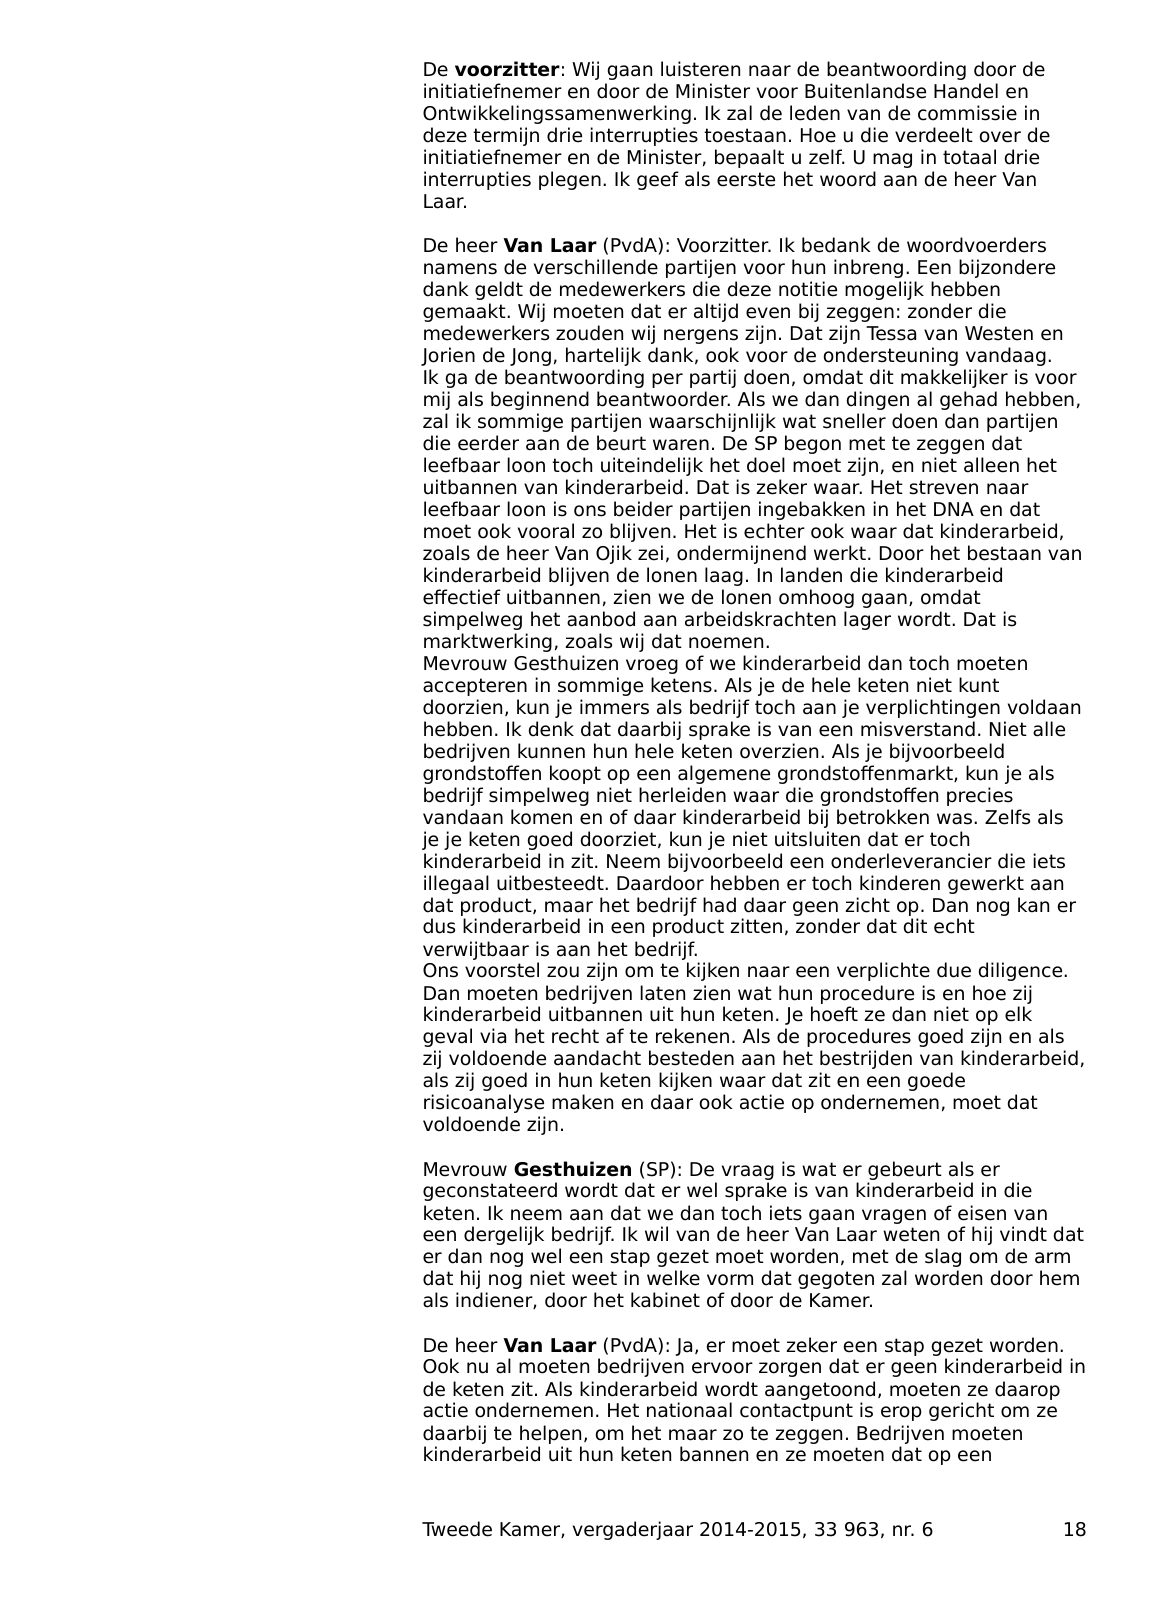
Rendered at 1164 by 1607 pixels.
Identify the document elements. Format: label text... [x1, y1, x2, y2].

text De heer Van Laar (PvdA): Ja, er moet zeker een stap gezet worden. Ook nu al moeten bedrijven ervoor zorgen dat er geen kinderarbeid in de keten zit. Als kinderarbeid wordt aangetoond, moeten ze daarop actie ondernemen. Het nationaal contactpunt is erop gericht om ze daarbij te helpen, om het maar zo te zeggen. Bedrijven moeten kinderarbeid uit hun keten bannen en ze moeten dat op een [422, 1334, 1087, 1466]
text Mevrouw Gesthuizen (SP): De vraag is wat er gebeurt als er geconstateerd wordt dat er wel sprake is van kinderarbeid in die keten. Ik neem aan dat we dan toch iets gaan vragen of eisen van een dergelijk bedrijf. Ik wil van de heer Van Laar weten of hij vindt dat er dan nog wel een stap gezet moet worden, met de slag om de arm dat hij nog niet weet in welke vorm dat gegoten zal worden door hem als indiener, door het kabinet of door de Kamer. [422, 1158, 1087, 1312]
text Ons voorstel zou zijn om te kijken naar een verplichte due diligence. Dan moeten bedrijven laten zien wat hun procedure is en hoe zij kinderarbeid uitbannen uit hun keten. Je hoeft ze dan niet op elk geval via het recht af te rekenen. Als de procedures goed zijn en als zij voldoende aandacht besteden aan het bestrijden van kinderarbeid, als zij goed in hun keten kijken waar dat zit en een goede risicoanalyse maken en daar ook actie op ondernemen, moet dat voldoende zijn. [422, 960, 1087, 1136]
text Mevrouw Gesthuizen vroeg of we kinderarbeid dan toch moeten accepteren in sommige ketens. Als je de hele keten niet kunt doorzien, kun je immers als bedrijf toch aan je verplichtingen voldaan hebben. Ik denk dat daarbij sprake is van een misverstand. Niet alle bedrijven kunnen hun hele keten overzien. Als je bijvoorbeeld grondstoffen koopt op een algemene grondstoffenmarkt, kun je als bedrijf simpelweg niet herleiden waar die grondstoffen precies vandaan komen en of daar kinderarbeid bij betrokken was. Zelfs als je je keten goed doorziet, kun je niet uitsluiten dat er toch kinderarbeid in zit. Neem bijvoorbeeld een onderleverancier die iets illegaal uitbesteedt. Daardoor hebben er toch kinderen gewerkt aan dat product, maar het bedrijf had daar geen zicht op. Dan nog kan er dus kinderarbeid in een product zitten, zonder dat dit echt verwijtbaar is aan het bedrijf. [422, 653, 1087, 960]
text De voorzitter: Wij gaan luisteren naar de beantwoording door de initiatiefnemer en door de Minister voor Buitenlandse Handel en Ontwikkelingssamenwerking. Ik zal de leden van de commissie in deze termijn drie interrupties toestaan. Hoe u die verdeelt over de initiatiefnemer en de Minister, bepaalt u zelf. U mag in totaal drie interrupties plegen. Ik geef als eerste het woord aan de heer Van Laar. [422, 59, 1087, 213]
text De heer Van Laar (PvdA): Voorzitter. Ik bedank de woordvoerders namens de verschillende partijen voor hun inbreng. Een bijzondere dank geldt de medewerkers die deze notitie mogelijk hebben gemaakt. Wij moeten dat er altijd even bij zeggen: zonder die medewerkers zouden wij nergens zijn. Dat zijn Tessa van Westen en Jorien de Jong, hartelijk dank, ook voor de ondersteuning vandaag. [422, 235, 1087, 367]
text Ik ga de beantwoording per partij doen, omdat dit makkelijker is voor mij als beginnend beantwoorder. Als we dan dingen al gehad hebben, zal ik sommige partijen waarschijnlijk wat sneller doen dan partijen die eerder aan de beurt waren. De SP begon met te zeggen dat leefbaar loon toch uiteindelijk het doel moet zijn, en niet alleen het uitbannen van kinderarbeid. Dat is zeker waar. Het streven naar leefbaar loon is ons beider partijen ingebakken in het DNA en dat moet ook vooral zo blijven. Het is echter ook waar dat kinderarbeid, zoals de heer Van Ojik zei, ondermijnend werkt. Door het bestaan van kinderarbeid blijven de lonen laag. In landen die kinderarbeid effectief uitbannen, zien we de lonen omhoog gaan, omdat simpelweg het aanbod aan arbeidskrachten lager wordt. Dat is marktwerking, zoals wij dat noemen. [422, 367, 1087, 653]
